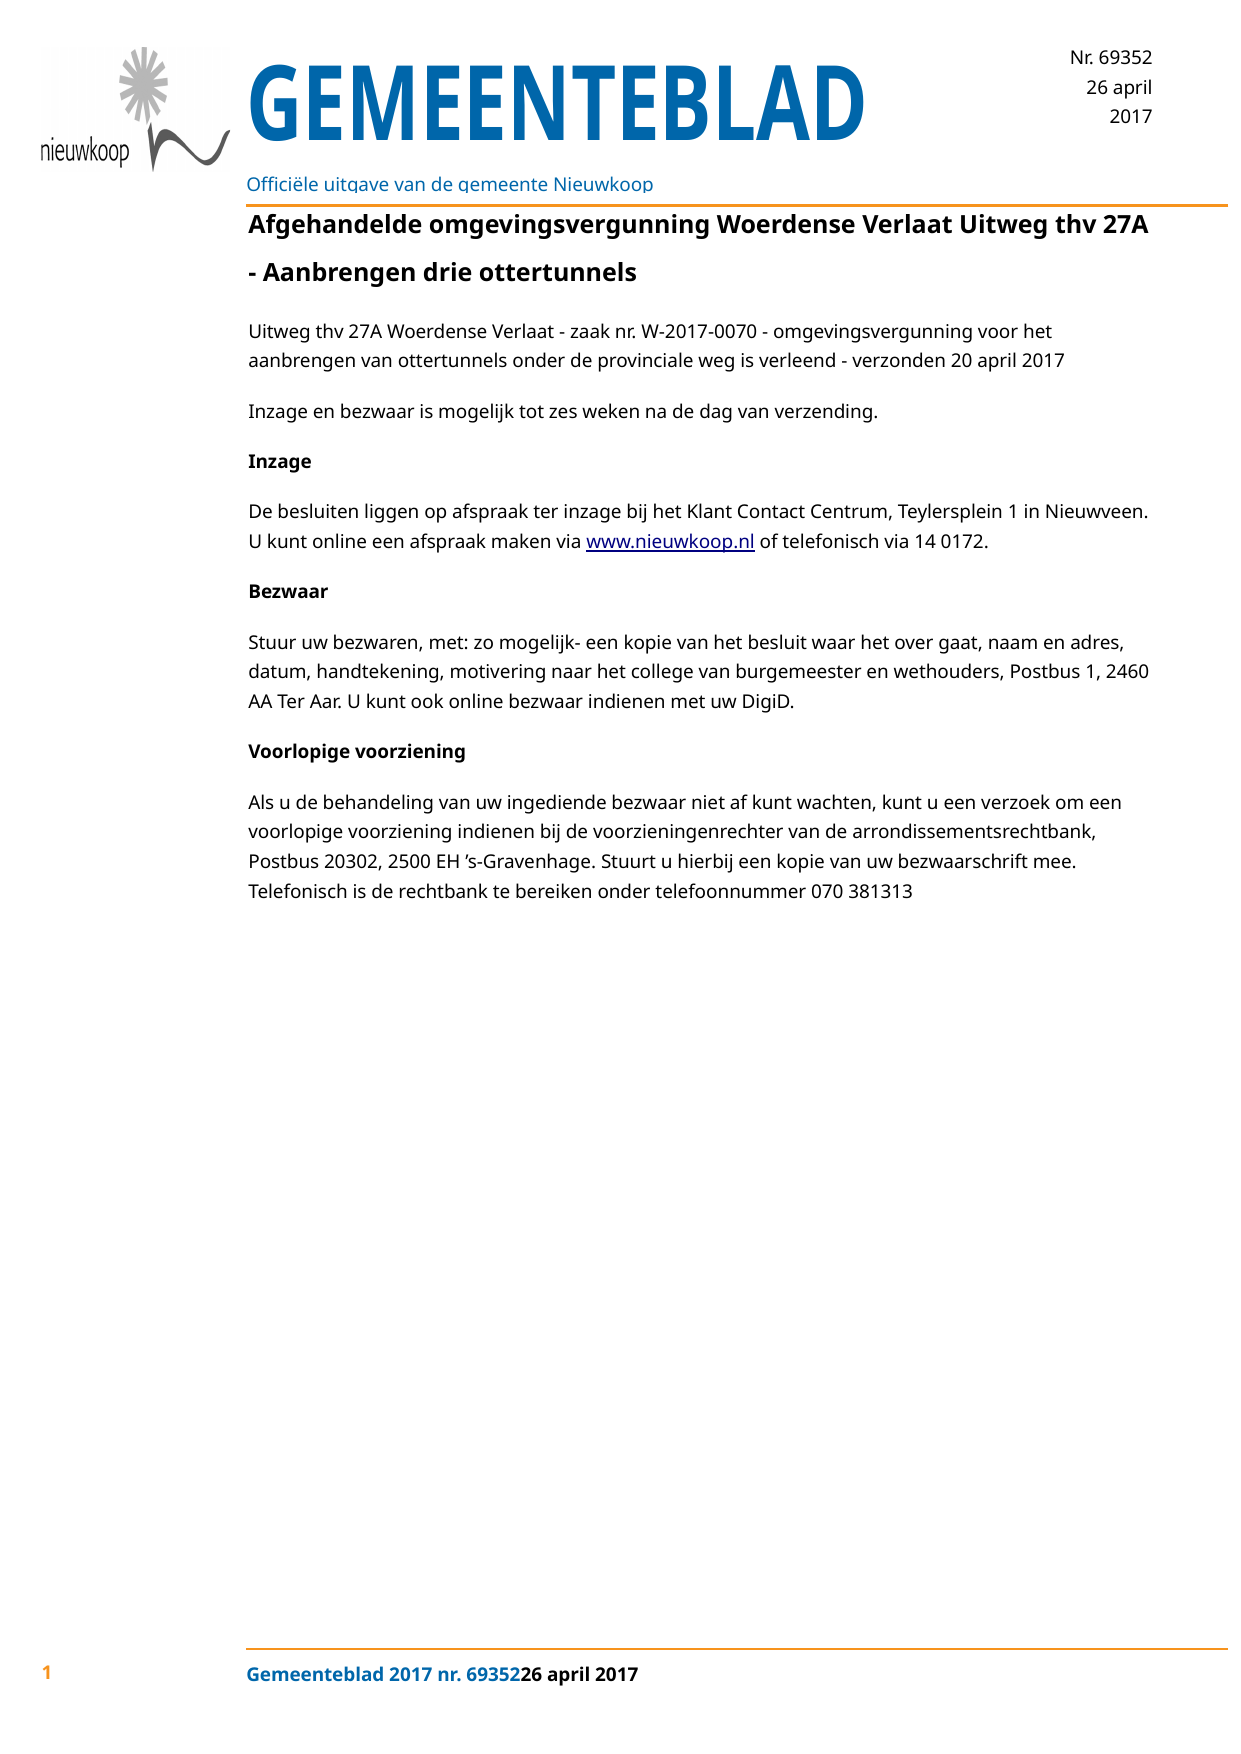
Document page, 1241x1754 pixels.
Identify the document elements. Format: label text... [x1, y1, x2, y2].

text De besluiten liggen op afspraak ter inzage bij het Klant Contact Centrum, Teylersplein 1 in Nieuwveen. U kunt online een afspraak maken via www.nieuwkoop.nl of telefonisch via 14 0172. [248, 499, 1152, 554]
text Inzage [248, 448, 1152, 474]
text Bezwaar [248, 579, 1152, 604]
text Als u de behandeling van uw ingediende bezwaar niet af kunt wachten, kunt u een verzoek om een voorlopige voorziening indienen bij de voorzieningenrechter van de arrondissementsrechtbank, Postbus 20302, 2500 EH ’s-Gravenhage. Stuurt u hierbij een kopie van uw bezwaarschrift mee. Telefonisch is de rechtbank te bereiken onder telefoonnummer 070 381313 [248, 789, 1152, 904]
text Inzage en bezwaar is mogelijk tot zes weken na de dag van verzending. [248, 398, 1152, 424]
picture [41, 47, 231, 172]
text Stuur uw bezwaren, met: zo mogelijk- een kopie van het besluit waar het over gaat, naam en adres, datum, handtekening, motivering naar het college van burgemeester en wethouders, Postbus 1, 2460 AA Ter Aar. U kunt ook online bezwaar indienen met uw DigiD. [248, 629, 1152, 714]
text Uitweg thv 27A Woerdense Verlaat - zaak nr. W-2017-0070 - omgevingsvergunning voor het aanbrengen van ottertunnels onder de provinciale weg is verleend - verzonden 20 april 2017 [248, 318, 1152, 373]
text Afgehandelde omgevingsvergunning Woerdense Verlaat Uitweg thv 27A - Aanbrengen drie ottertunnels [248, 207, 1152, 288]
text Voorlopige voorziening [248, 739, 1152, 764]
